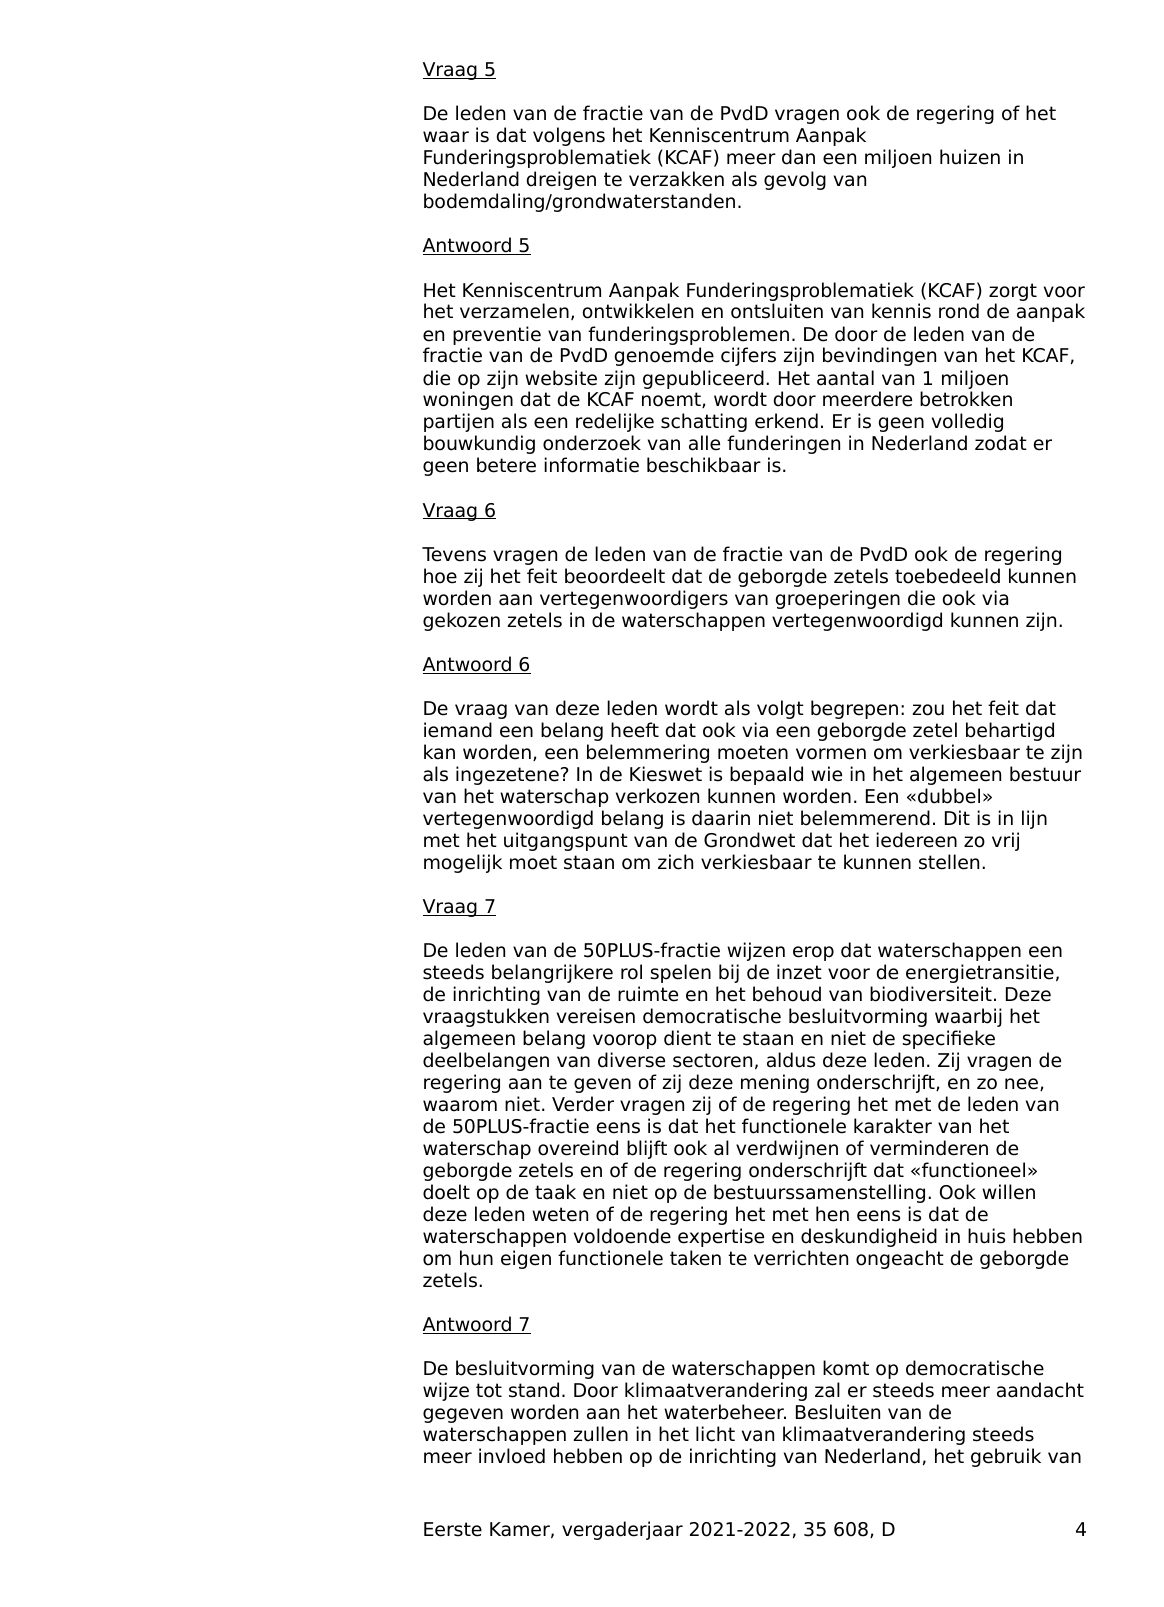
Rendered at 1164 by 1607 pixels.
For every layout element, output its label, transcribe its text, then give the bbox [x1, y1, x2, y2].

text De leden van de 50PLUS-fractie wijzen erop dat waterschappen een steeds belangrijkere rol spelen bij de inzet voor de energietransitie, de inrichting van de ruimte en het behoud van biodiversiteit. Deze vraagstukken vereisen democratische besluitvorming waarbij het algemeen belang voorop dient te staan en niet de specifieke deelbelangen van diverse sectoren, aldus deze leden. Zij vragen de regering aan te geven of zij deze mening onderschrijft, en zo nee, waarom niet. Verder vragen zij of de regering het met de leden van de 50PLUS-fractie eens is dat het functionele karakter van het waterschap overeind blijft ook al verdwijnen of verminderen de geborgde zetels en of de regering onderschrijft dat «functioneel» doelt op de taak en niet op de bestuurssamenstelling. Ook willen deze leden weten of de regering het met hen eens is dat de waterschappen voldoende expertise en deskundigheid in huis hebben om hun eigen functionele taken te verrichten ongeacht de geborgde zetels. [422, 940, 1087, 1292]
text De vraag van deze leden wordt als volgt begrepen: zou het feit dat iemand een belang heeft dat ook via een geborgde zetel behartigd kan worden, een belemmering moeten vormen om verkiesbaar te zijn als ingezetene? In de Kieswet is bepaald wie in het algemeen bestuur van het waterschap verkozen kunnen worden. Een «dubbel» vertegenwoordigd belang is daarin niet belemmerend. Dit is in lijn met het uitgangspunt van de Grondwet dat het iedereen zo vrij mogelijk moet staan om zich verkiesbaar te kunnen stellen. [422, 698, 1087, 874]
text De leden van de fractie van de PvdD vragen ook de regering of het waar is dat volgens het Kenniscentrum Aanpak Funderingsproblematiek (KCAF) meer dan een miljoen huizen in Nederland dreigen te verzakken als gevolg van bodemdaling/grondwaterstanden. [422, 103, 1087, 213]
subtitle Vraag 5 [422, 59, 1087, 81]
subtitle Antwoord 5 [422, 235, 1087, 257]
subtitle Vraag 7 [422, 896, 1087, 918]
subtitle Antwoord 7 [422, 1314, 1087, 1336]
subtitle Vraag 6 [422, 499, 1087, 521]
text Het Kenniscentrum Aanpak Funderingsproblematiek (KCAF) zorgt voor het verzamelen, ontwikkelen en ontsluiten van kennis rond de aanpak en preventie van funderingsproblemen. De door de leden van de fractie van de PvdD genoemde cijfers zijn bevindingen van het KCAF, die op zijn website zijn gepubliceerd. Het aantal van 1 miljoen woningen dat de KCAF noemt, wordt door meerdere betrokken partijen als een redelijke schatting erkend. Er is geen volledig bouwkundig onderzoek van alle funderingen in Nederland zodat er geen betere informatie beschikbaar is. [422, 279, 1087, 477]
text De besluitvorming van de waterschappen komt op democratische wijze tot stand. Door klimaatverandering zal er steeds meer aandacht gegeven worden aan het waterbeheer. Besluiten van de waterschappen zullen in het licht van klimaatverandering steeds meer invloed hebben op de inrichting van Nederland, het gebruik van [422, 1358, 1087, 1468]
subtitle Antwoord 6 [422, 654, 1087, 676]
text Tevens vragen de leden van de fractie van de PvdD ook de regering hoe zij het feit beoordeelt dat de geborgde zetels toebedeeld kunnen worden aan vertegenwoordigers van groeperingen die ook via gekozen zetels in de waterschappen vertegenwoordigd kunnen zijn. [422, 544, 1087, 632]
